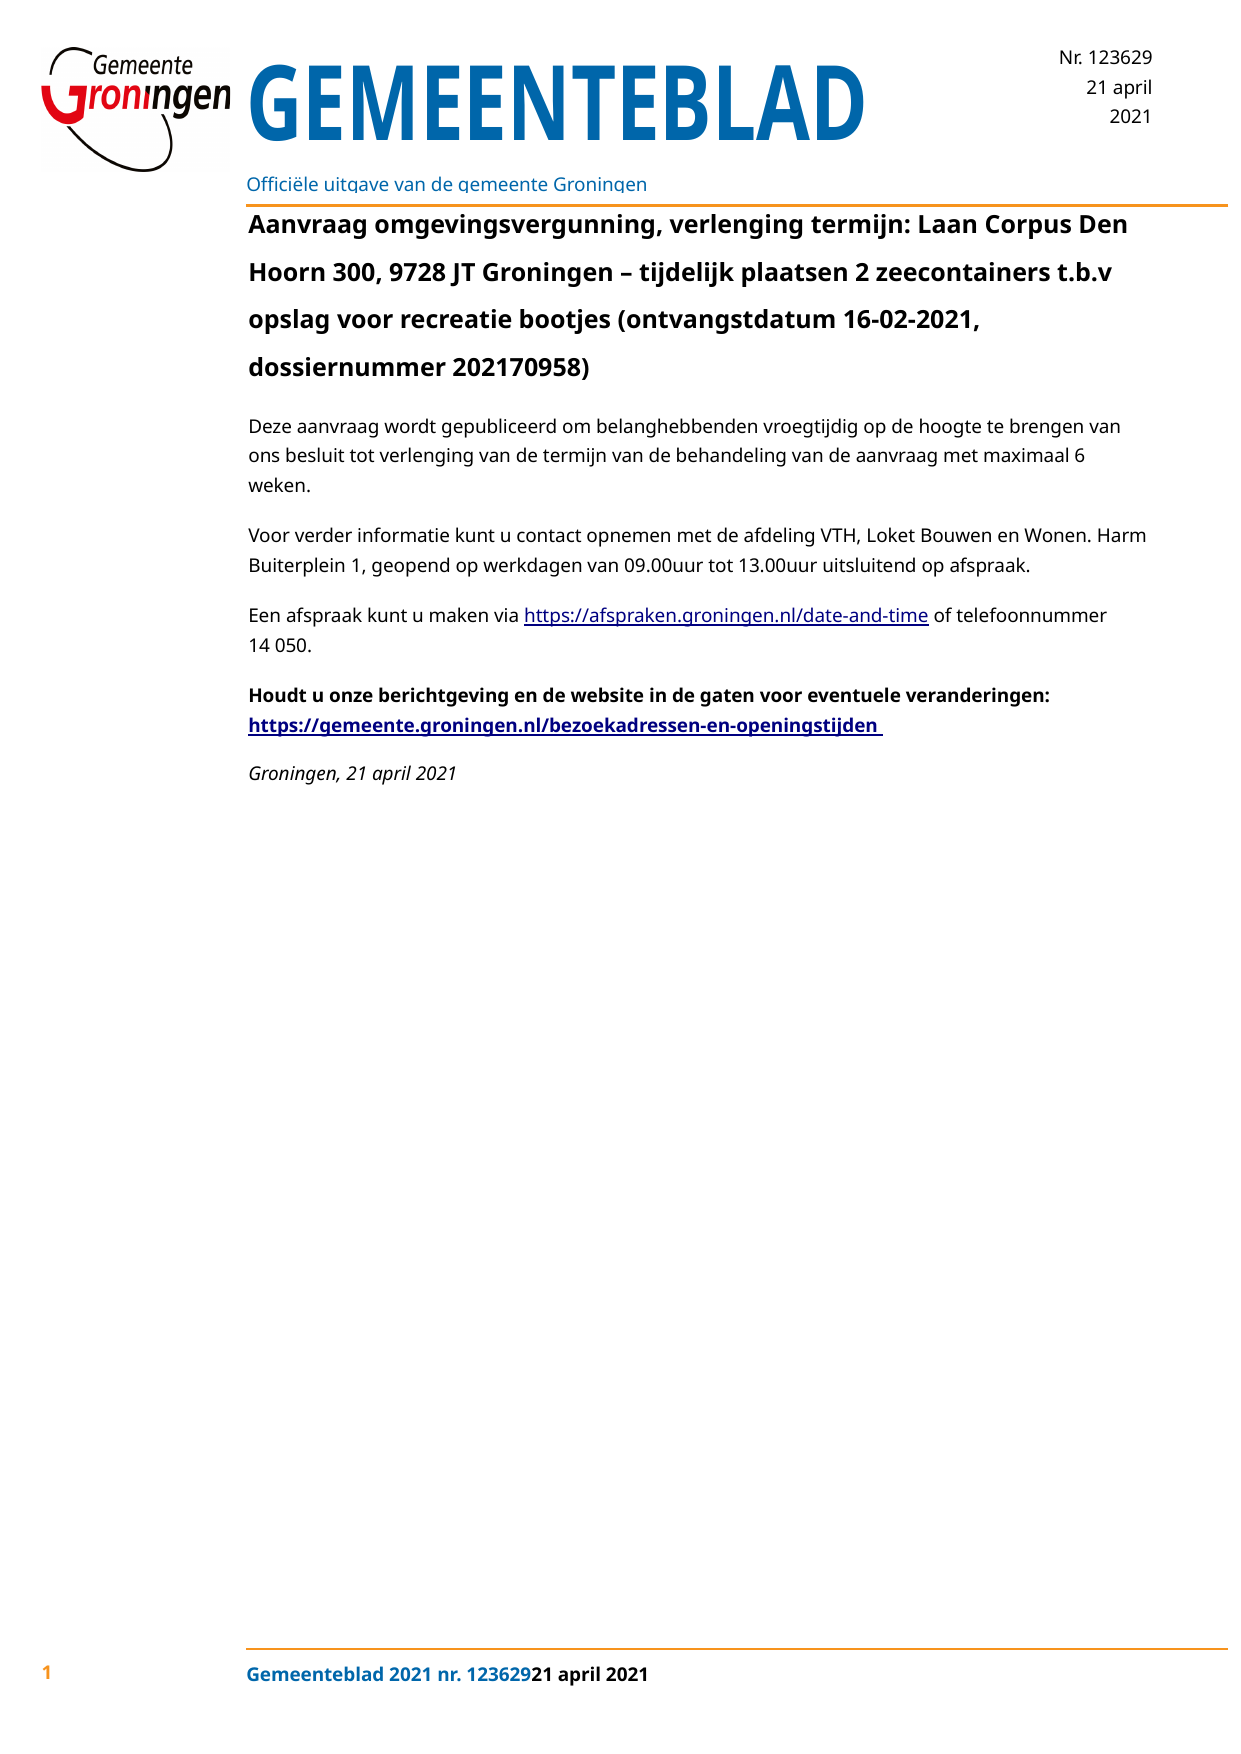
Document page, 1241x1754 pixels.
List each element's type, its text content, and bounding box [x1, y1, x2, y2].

text Een afspraak kunt u maken via https://afspraken.groningen.nl/date-and-time of telefoonnummer 14 050. [248, 603, 1152, 658]
text Groningen, 21 april 2021 [248, 760, 1152, 786]
text Houdt u onze berichtgeving en de website in de gaten voor eventuele veranderingen: https://gemeente.groningen.nl/bezoekadressen-en-openingstijden [248, 683, 1152, 738]
text Deze aanvraag wordt gepubliceerd om belanghebbenden vroegtijdig op de hoogte te brengen van ons besluit tot verlenging van de termijn van de behandeling van de aanvraag met maximaal 6 weken. [248, 413, 1152, 498]
picture [41, 47, 231, 172]
text Aanvraag omgevingsvergunning, verlenging termijn: Laan Corpus Den Hoorn 300, 9728 JT Groningen – tijdelijk plaatsen 2 zeecontainers t.b.v opslag voor recreatie bootjes (ontvangstdatum 16-02-2021, dossiernummer 202170958) [248, 207, 1152, 384]
text Voor verder informatie kunt u contact opnemen met de afdeling VTH, Loket Bouwen en Wonen. Harm Buiterplein 1, geopend op werkdagen van 09.00uur tot 13.00uur uitsluitend op afspraak. [248, 523, 1152, 578]
